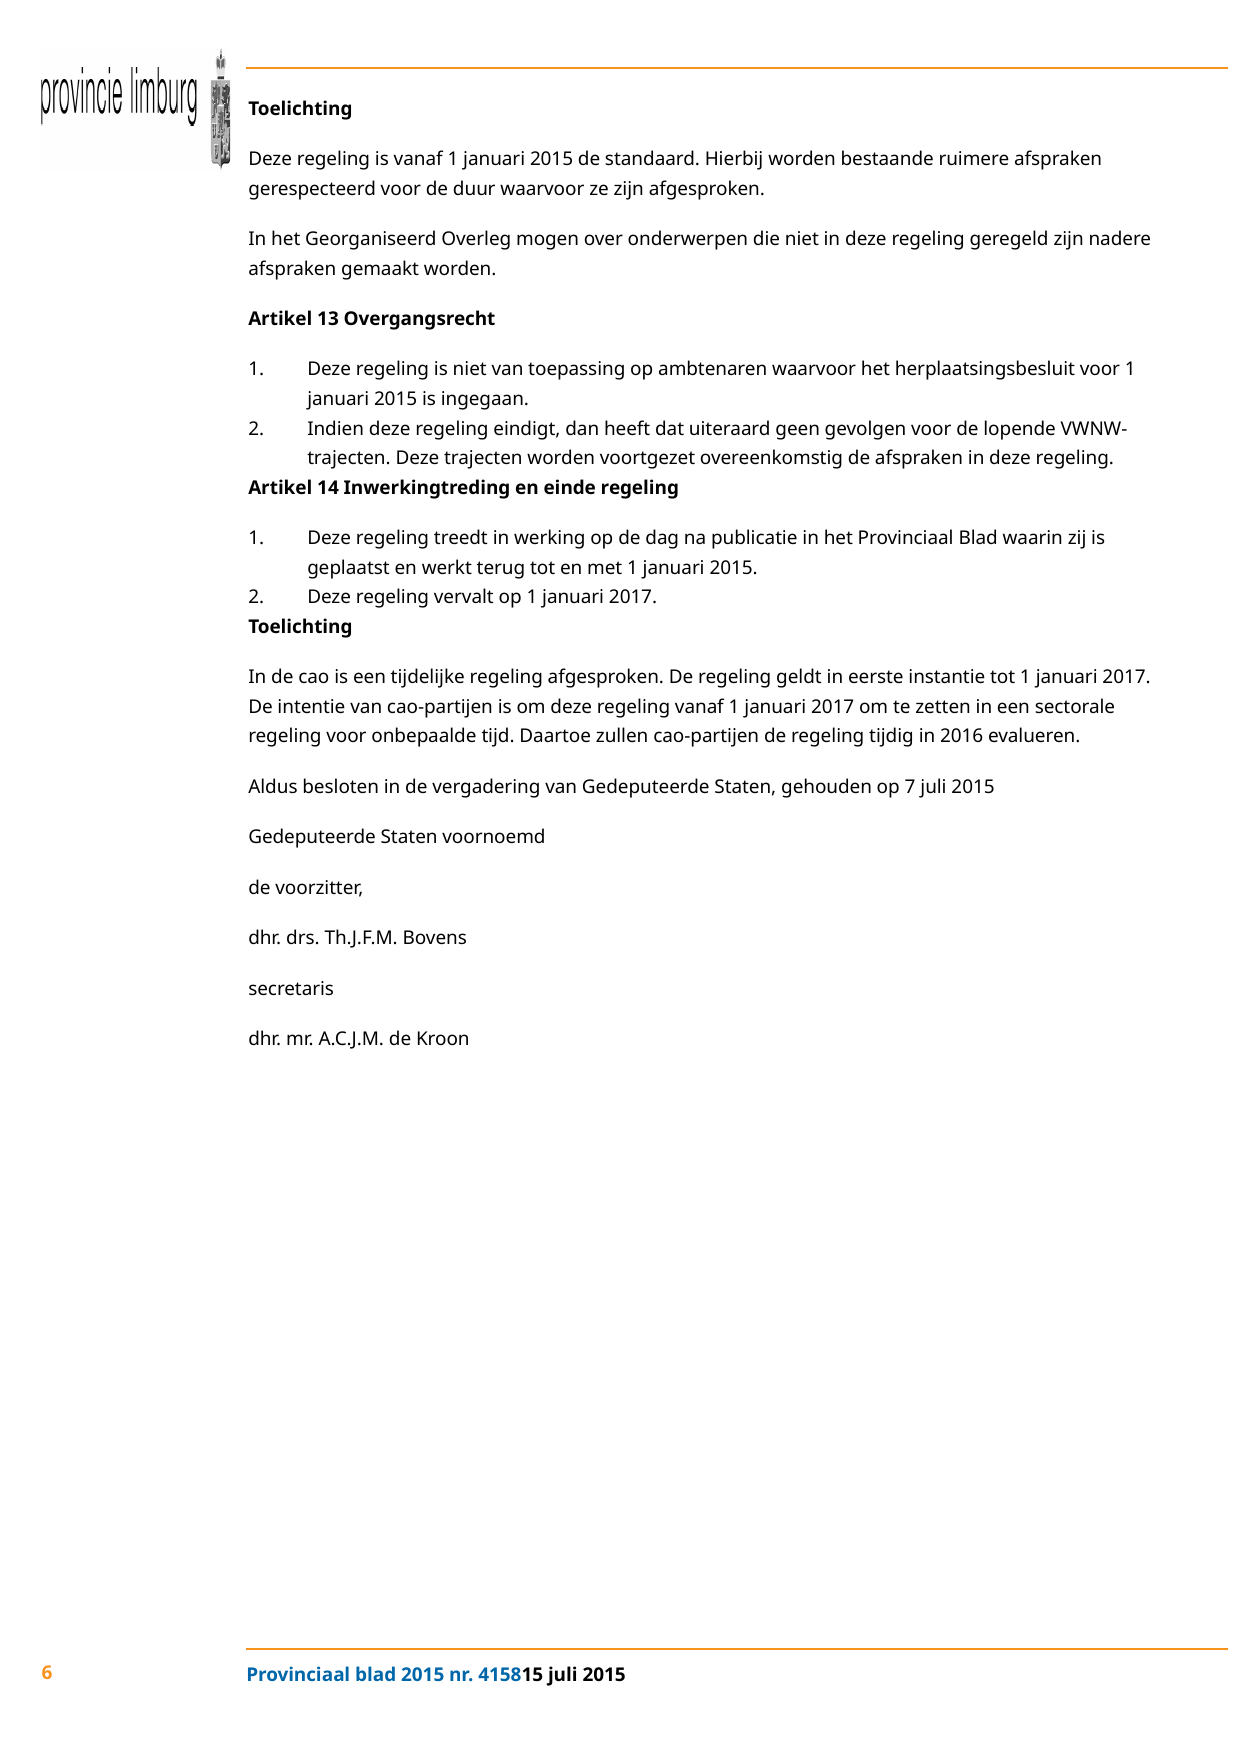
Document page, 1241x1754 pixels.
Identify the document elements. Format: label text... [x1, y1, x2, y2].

list Deze regeling vervalt op 1 januari 2017. [248, 583, 1152, 609]
text Toelichting [248, 613, 1152, 639]
text Artikel 14 Inwerkingtreding en einde regeling [248, 474, 1152, 500]
text de voorzitter, [248, 874, 1152, 900]
text secretaris [248, 975, 1152, 1001]
text Deze regeling is vanaf 1 januari 2015 de standaard. Hierbij worden bestaande ruimere afspraken gerespecteerd voor de duur waarvoor ze zijn afgesproken. [248, 145, 1152, 201]
text Gedeputeerde Staten voornoemd [248, 823, 1152, 849]
text dhr. mr. A.C.J.M. de Kroon [248, 1025, 1152, 1051]
list Deze regeling treedt in werking op de dag na publicatie in het Provinciaal Blad waarin zij is geplaatst en werkt terug tot en met 1 januari 2015. [248, 524, 1152, 580]
list Indien deze regeling eindigt, dan heeft dat uiteraard geen gevolgen voor de lopende VWNW-trajecten. Deze trajecten worden voortgezet overeenkomstig de afspraken in deze regeling. [248, 415, 1152, 470]
text In het Georganiseerd Overleg mogen over onderwerpen die niet in deze regeling geregeld zijn nadere afspraken gemaakt worden. [248, 225, 1152, 281]
text dhr. drs. Th.J.F.M. Bovens [248, 924, 1152, 950]
text In de cao is een tijdelijke regeling afgesproken. De regeling geldt in eerste instantie tot 1 januari 2017. De intentie van cao-partijen is om deze regeling vanaf 1 januari 2017 om te zetten in een sectorale regeling voor onbepaalde tijd. Daartoe zullen cao-partijen de regeling tijdig in 2016 evalueren. [248, 663, 1152, 748]
picture [41, 47, 231, 172]
text Toelichting [248, 95, 1152, 121]
list Deze regeling is niet van toepassing op ambtenaren waarvoor het herplaatsingsbesluit voor 1 januari 2015 is ingegaan. [248, 356, 1152, 411]
text Artikel 13 Overgangsrecht [248, 305, 1152, 331]
text Aldus besloten in de vergadering van Gedeputeerde Staten, gehouden op 7 juli 2015 [248, 773, 1152, 799]
